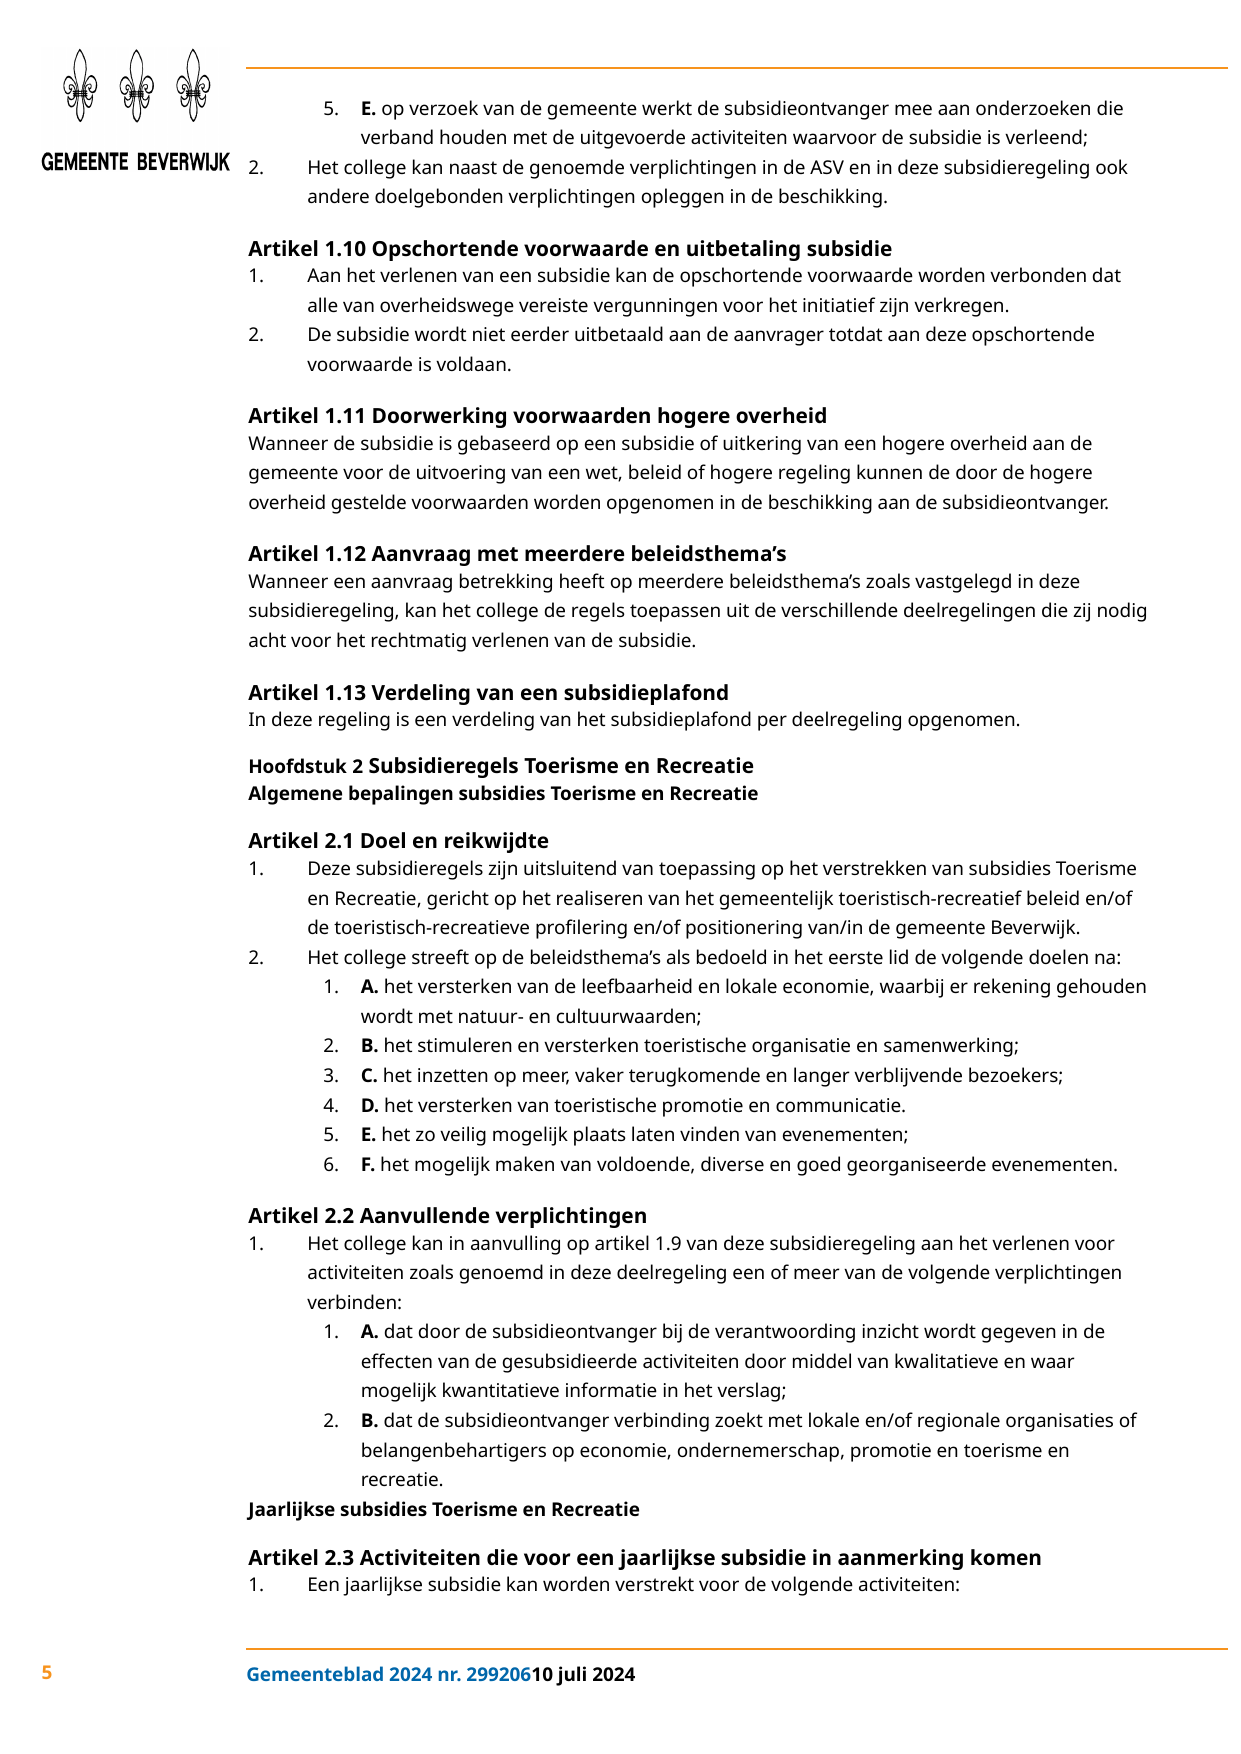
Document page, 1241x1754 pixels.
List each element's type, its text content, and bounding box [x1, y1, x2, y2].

list Een jaarlijkse subsidie kan worden verstrekt voor de volgende activiteiten: [248, 1571, 1152, 1597]
text Artikel 1.11 Doorwerking voorwaarden hogere overheid [248, 402, 1152, 430]
text Artikel 2.3 Activiteiten die voor een jaarlijkse subsidie in aanmerking komen [248, 1543, 1152, 1571]
list Het college streeft op de beleidsthema’s als bedoeld in het eerste lid de volgende doelen na: [248, 944, 1152, 969]
text Wanneer een aanvraag betrekking heeft op meerdere beleidsthema’s zoals vastgelegd in deze subsidieregeling, kan het college de regels toepassen uit de verschillende deelregelingen die zij nodig acht voor het rechtmatig verlenen van de subsidie. [248, 568, 1152, 653]
list Het college kan naast de genoemde verplichtingen in de ASV en in deze subsidieregeling ook andere doelgebonden verplichtingen opleggen in de beschikking. [248, 154, 1152, 209]
text Jaarlijkse subsidies Toerisme en Recreatie [248, 1496, 1152, 1522]
text Wanneer de subsidie is gebaseerd op een subsidie of uitkering van een hogere overheid aan de gemeente voor de uitvoering van een wet, beleid of hogere regeling kunnen de door de hogere overheid gestelde voorwaarden worden opgenomen in de beschikking aan de subsidieontvanger. [248, 430, 1152, 515]
text Algemene bepalingen subsidies Toerisme en Recreatie [248, 780, 1152, 806]
list A. dat door de subsidieontvanger bij de verantwoording inzicht wordt gegeven in de effecten van de gesubsidieerde activiteiten door middel van kwalitatieve en waar mogelijk kwantitatieve informatie in het verslag; [323, 1318, 1152, 1403]
picture [41, 47, 231, 172]
list E. het zo veilig mogelijk plaats laten vinden van evenementen; [323, 1121, 1152, 1147]
text Artikel 1.13 Verdeling van een subsidieplafond [248, 678, 1152, 706]
list De subsidie wordt niet eerder uitbetaald aan de aanvrager totdat aan deze opschortende voorwaarde is voldaan. [248, 322, 1152, 377]
list A. het versterken van de leefbaarheid en lokale economie, waarbij er rekening gehouden wordt met natuur- en cultuurwaarden; [323, 973, 1152, 1029]
text Hoofdstuk 2 Subsidieregels Toerisme en Recreatie [248, 752, 1152, 780]
list F. het mogelijk maken van voldoende, diverse en goed georganiseerde evenementen. [323, 1151, 1152, 1177]
text Artikel 1.12 Aanvraag met meerdere beleidsthema’s [248, 539, 1152, 568]
text Artikel 2.1 Doel en reikwijdte [248, 827, 1152, 855]
text In deze regeling is een verdeling van het subsidieplafond per deelregeling opgenomen. [248, 706, 1152, 732]
list Het college kan in aanvulling op artikel 1.9 van deze subsidieregeling aan het verlenen voor activiteiten zoals genoemd in deze deelregeling een of meer van de volgende verplichtingen verbinden: [248, 1230, 1152, 1315]
list D. het versterken van toeristische promotie en communicatie. [323, 1092, 1152, 1117]
text Artikel 1.10 Opschortende voorwaarde en uitbetaling subsidie [248, 234, 1152, 262]
list B. het stimuleren en versterken toeristische organisatie en samenwerking; [323, 1033, 1152, 1058]
list Deze subsidieregels zijn uitsluitend van toepassing op het verstrekken van subsidies Toerisme en Recreatie, gericht op het realiseren van het gemeentelijk toeristisch-recreatief beleid en/of de toeristisch-recreatieve profilering en/of positionering van/in de gemeente Beverwijk. [248, 855, 1152, 940]
list Aan het verlenen van een subsidie kan de opschortende voorwaarde worden verbonden dat alle van overheidswege vereiste vergunningen voor het initiatief zijn verkregen. [248, 262, 1152, 318]
text Artikel 2.2 Aanvullende verplichtingen [248, 1201, 1152, 1230]
list C. het inzetten op meer, vaker terugkomende en langer verblijvende bezoekers; [323, 1062, 1152, 1088]
list B. dat de subsidieontvanger verbinding zoekt met lokale en/of regionale organisaties of belangenbehartigers op economie, ondernemerschap, promotie en toerisme en recreatie. [323, 1407, 1152, 1492]
list E. op verzoek van de gemeente werkt de subsidieontvanger mee aan onderzoeken die verband houden met de uitgevoerde activiteiten waarvoor de subsidie is verleend; [323, 95, 1152, 150]
